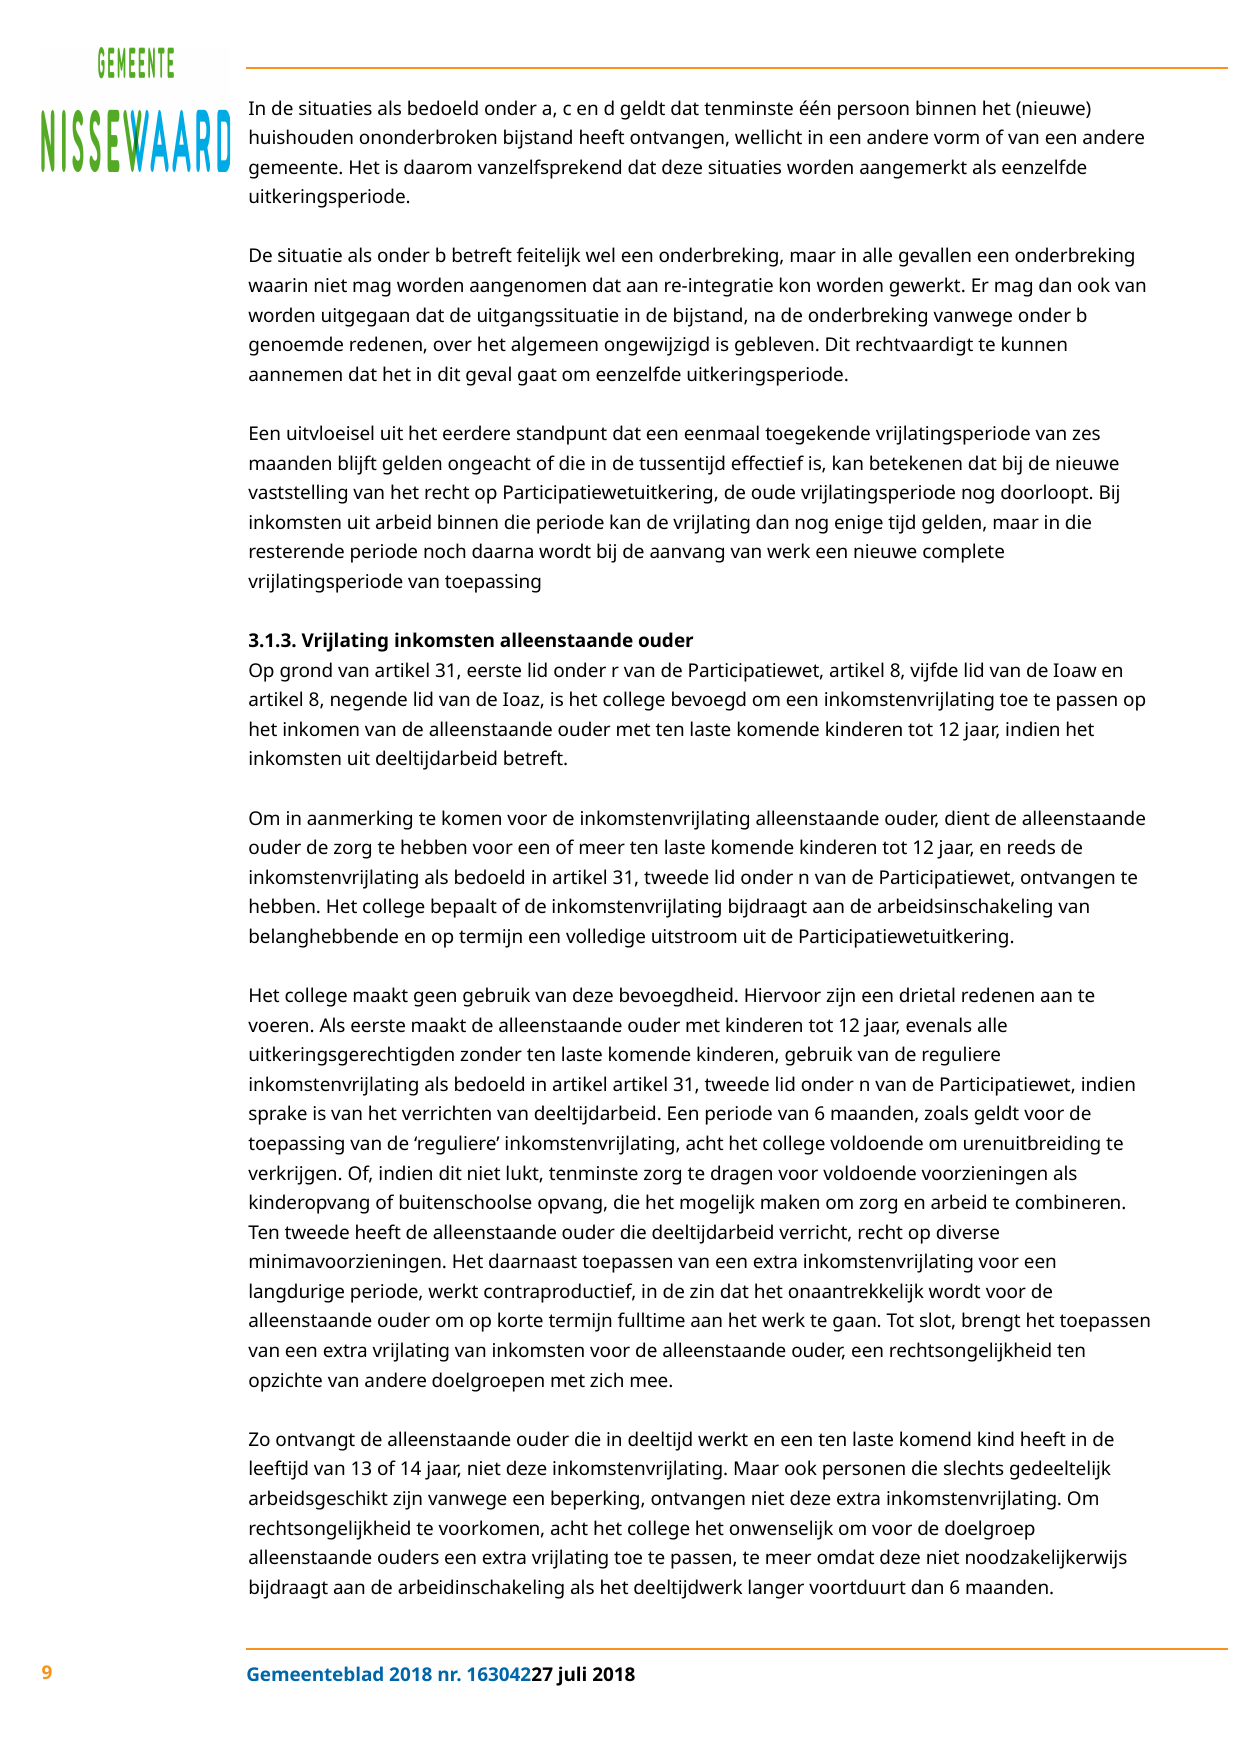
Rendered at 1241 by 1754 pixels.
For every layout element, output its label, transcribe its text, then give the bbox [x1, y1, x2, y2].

picture [154, 157, 165, 172]
picture [200, 151, 206, 172]
text Een uitvloeisel uit het eerdere standpunt dat een eenmaal toegekende vrijlatingsperiode van zes maanden blijft gelden ongeacht of die in de tussentijd effectief is, kan betekenen dat bij de nieuwe vaststelling van het recht op Participatiewetuitkering, de oude vrijlatingsperiode nog doorloopt. Bij inkomsten uit arbeid binnen die periode kan de vrijlating dan nog enige tijd gelden, maar in die resterende periode noch daarna wordt bij de aanvang van werk een nieuwe complete vrijlatingsperiode van toepassing [248, 420, 1152, 594]
picture [176, 157, 187, 172]
picture [201, 122, 206, 138]
text Op grond van artikel 31, eerste lid onder r van de Participatiewet, artikel 8, vijfde lid van de Ioaw en artikel 8, negende lid van de Ioaz, is het college bevoegd om een inkomstenvrijlating toe te passen op het inkomen van de alleenstaande ouder met ten laste komende kinderen tot 12 jaar, indien het inkomsten uit deeltijdarbeid betreft. [248, 657, 1152, 771]
text Het college maakt geen gebruik van deze bevoegdheid. Hiervoor zijn een drietal redenen aan te voeren. Als eerste maakt de alleenstaande ouder met kinderen tot 12 jaar, evenals alle uitkeringsgerechtigden zonder ten laste komende kinderen, gebruik van de reguliere inkomstenvrijlating als bedoeld in artikel artikel 31, tweede lid onder n van de Participatiewet, indien sprake is van het verrichten van deeltijdarbeid. Een periode van 6 maanden, zoals geldt voor de toepassing van de ‘reguliere’ inkomstenvrijlating, acht het college voldoende om urenuitbreiding te verkrijgen. Of, indien dit niet lukt, tenminste zorg te dragen voor voldoende voorzieningen als kinderopvang of buitenschoolse opvang, die het mogelijk maken om zorg en arbeid te combineren. Ten tweede heeft de alleenstaande ouder die deeltijdarbeid verricht, recht op diverse minimavoorzieningen. Het daarnaast toepassen van een extra inkomstenvrijlating voor een langdurige periode, werkt contraproductief, in de zin dat het onaantrekkelijk wordt voor de alleenstaande ouder om op korte termijn fulltime aan het werk te gaan. Tot slot, brengt het toepassen van een extra vrijlating van inkomsten voor de alleenstaande ouder, een rechtsongelijkheid ten opzichte van andere doelgroepen met zich mee. [248, 982, 1152, 1393]
text In de situaties als bedoeld onder a, c en d geldt dat tenminste één persoon binnen het (nieuwe) huishouden ononderbroken bijstand heeft ontvangen, wellicht in een andere vorm of van een andere gemeente. Het is daarom vanzelfsprekend dat deze situaties worden aangemerkt als eenzelfde uitkeringsperiode. [248, 95, 1152, 209]
text De situatie als onder b betreft feitelijk wel een onderbreking, maar in alle gevallen een onderbreking waarin niet mag worden aangenomen dat aan re-integratie kon worden gewerkt. Er mag dan ook van worden uitgegaan dat de uitgangssituatie in de bijstand, na de onderbreking vanwege onder b genoemde redenen, over het algemeen ongewijzigd is gebleven. Dit rechtvaardigt te kunnen aannemen dat het in dit geval gaat om eenzelfde uitkeringsperiode. [248, 243, 1152, 387]
text Om in aanmerking te komen voor de inkomstenvrijlating alleenstaande ouder, dient de alleenstaande ouder de zorg te hebben voor een of meer ten laste komende kinderen tot 12 jaar, en reeds de inkomstenvrijlating als bedoeld in artikel 31, tweede lid onder n van de Participatiewet, ontvangen te hebben. Het college bepaalt of de inkomstenvrijlating bijdraagt aan de arbeidsinschakeling van belanghebbende en op termijn een volledige uitstroom uit de Participatiewetuitkering. [248, 805, 1152, 949]
picture [41, 47, 231, 172]
text Zo ontvangt de alleenstaande ouder die in deeltijd werkt en een ten laste komend kind heeft in de leeftijd van 13 of 14 jaar, niet deze inkomstenvrijlating. Maar ook personen die slechts gedeeltelijk arbeidsgeschikt zijn vanwege een beperking, ontvangen niet deze extra inkomstenvrijlating. Om rechtsongelijkheid te voorkomen, acht het college het onwenselijk om voor de doelgroep alleenstaande ouders een extra vrijlating toe te passen, te meer omdat deze niet noodzakelijkerwijs bijdraagt aan de arbeidinschakeling als het deeltijdwerk langer voortduurt dan 6 maanden. [248, 1426, 1152, 1600]
text 3.1.3. Vrijlating inkomsten alleenstaande ouder [248, 627, 1152, 653]
picture [222, 122, 227, 160]
